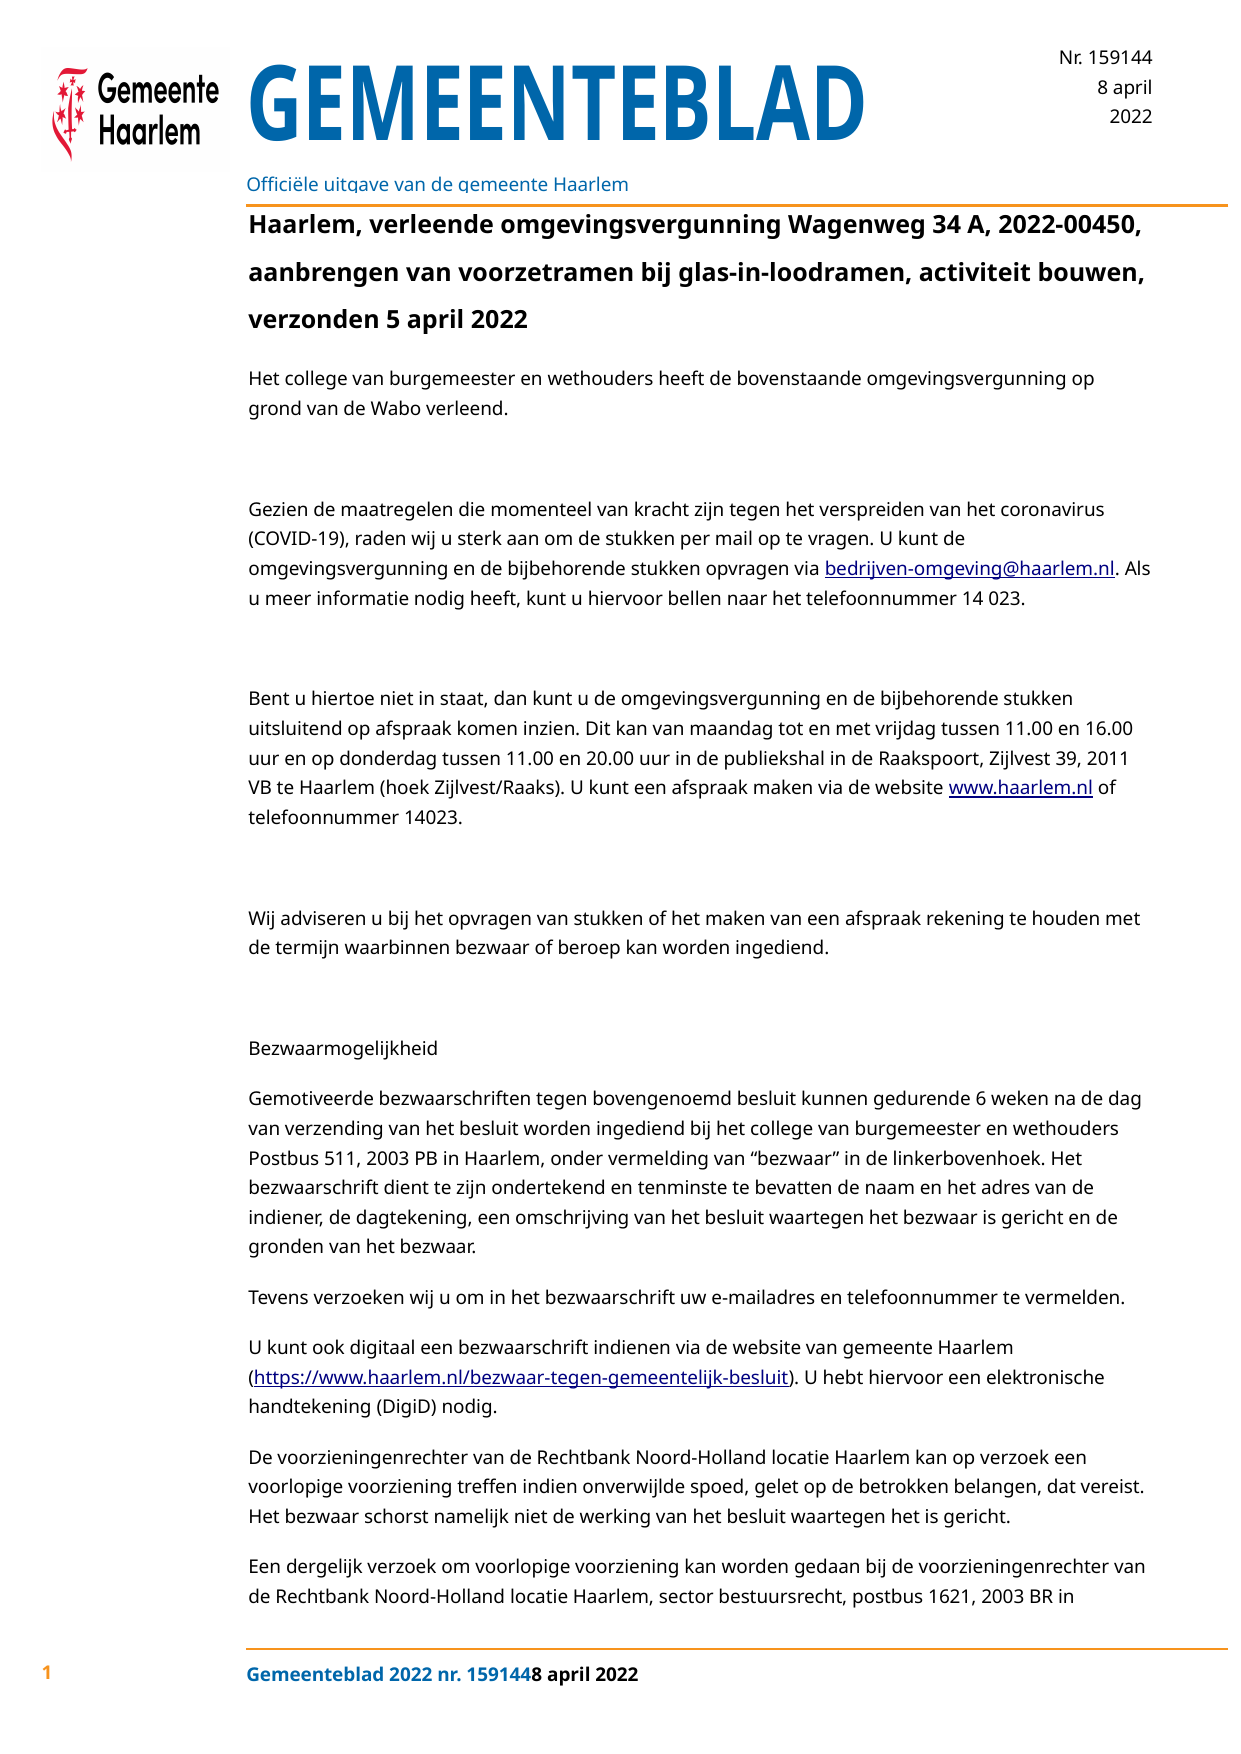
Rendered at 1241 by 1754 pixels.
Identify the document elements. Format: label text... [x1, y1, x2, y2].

text Bezwaarmogelijkheid [248, 1035, 1152, 1061]
text Haarlem, verleende omgevingsvergunning Wagenweg 34 A, 2022-00450, aanbrengen van voorzetramen bij glas-in-loodramen, activiteit bouwen, verzonden 5 april 2022 [248, 207, 1152, 336]
text Wij adviseren u bij het opvragen van stukken of het maken van een afspraak rekening te houden met de termijn waarbinnen bezwaar of beroep kan worden ingediend. [248, 905, 1152, 960]
text U kunt ook digitaal een bezwaarschrift indienen via de website van gemeente Haarlem (https://www.haarlem.nl/bezwaar-tegen-gemeentelijk-besluit). U hebt hiervoor een elektronische handtekening (DigiD) nodig. [248, 1334, 1152, 1419]
text Tevens verzoeken wij u om in het bezwaarschrift uw e-mailadres en telefoonnummer te vermelden. [248, 1284, 1152, 1309]
text Een dergelijk verzoek om voorlopige voorziening kan worden gedaan bij de voorzieningenrechter van de Rechtbank Noord-Holland locatie Haarlem, sector bestuursrecht, postbus 1621, 2003 BR in [248, 1553, 1152, 1609]
text De voorzieningenrechter van de Rechtbank Noord-Holland locatie Haarlem kan op verzoek een voorlopige voorziening treffen indien onverwijlde spoed, gelet op de betrokken belangen, dat vereist. Het bezwaar schorst namelijk niet de werking van het besluit waartegen het is gericht. [248, 1444, 1152, 1529]
picture [41, 47, 231, 172]
text Gemotiveerde bezwaarschriften tegen bovengenoemd besluit kunnen gedurende 6 weken na de dag van verzending van het besluit worden ingediend bij het college van burgemeester en wethouders Postbus 511, 2003 PB in Haarlem, onder vermelding van “bezwaar” in de linkerbovenhoek. Het bezwaarschrift dient te zijn ondertekend en tenminste te bevatten de naam en het adres van de indiener, de dagtekening, een omschrijving van het besluit waartegen het bezwaar is gericht en de gronden van het bezwaar. [248, 1086, 1152, 1259]
text Bent u hiertoe niet in staat, dan kunt u de omgevingsvergunning en de bijbehorende stukken uitsluitend op afspraak komen inzien. Dit kan van maandag tot en met vrijdag tussen 11.00 en 16.00 uur en op donderdag tussen 11.00 en 20.00 uur in de publiekshal in de Raakspoort, Zijlvest 39, 2011 VB te Haarlem (hoek Zijlvest/Raaks). U kunt een afspraak maken via de website www.haarlem.nl of telefoonnummer 14023. [248, 686, 1152, 829]
text Gezien de maatregelen die momenteel van kracht zijn tegen het verspreiden van het coronavirus (COVID-19), raden wij u sterk aan om de stukken per mail op te vragen. U kunt de omgevingsvergunning en de bijbehorende stukken opvragen via bedrijven-omgeving@haarlem.nl. Als u meer informatie nodig heeft, kunt u hiervoor bellen naar het telefoonnummer 14 023. [248, 496, 1152, 610]
text Het college van burgemeester en wethouders heeft de bovenstaande omgevingsvergunning op grond van de Wabo verleend. [248, 366, 1152, 421]
